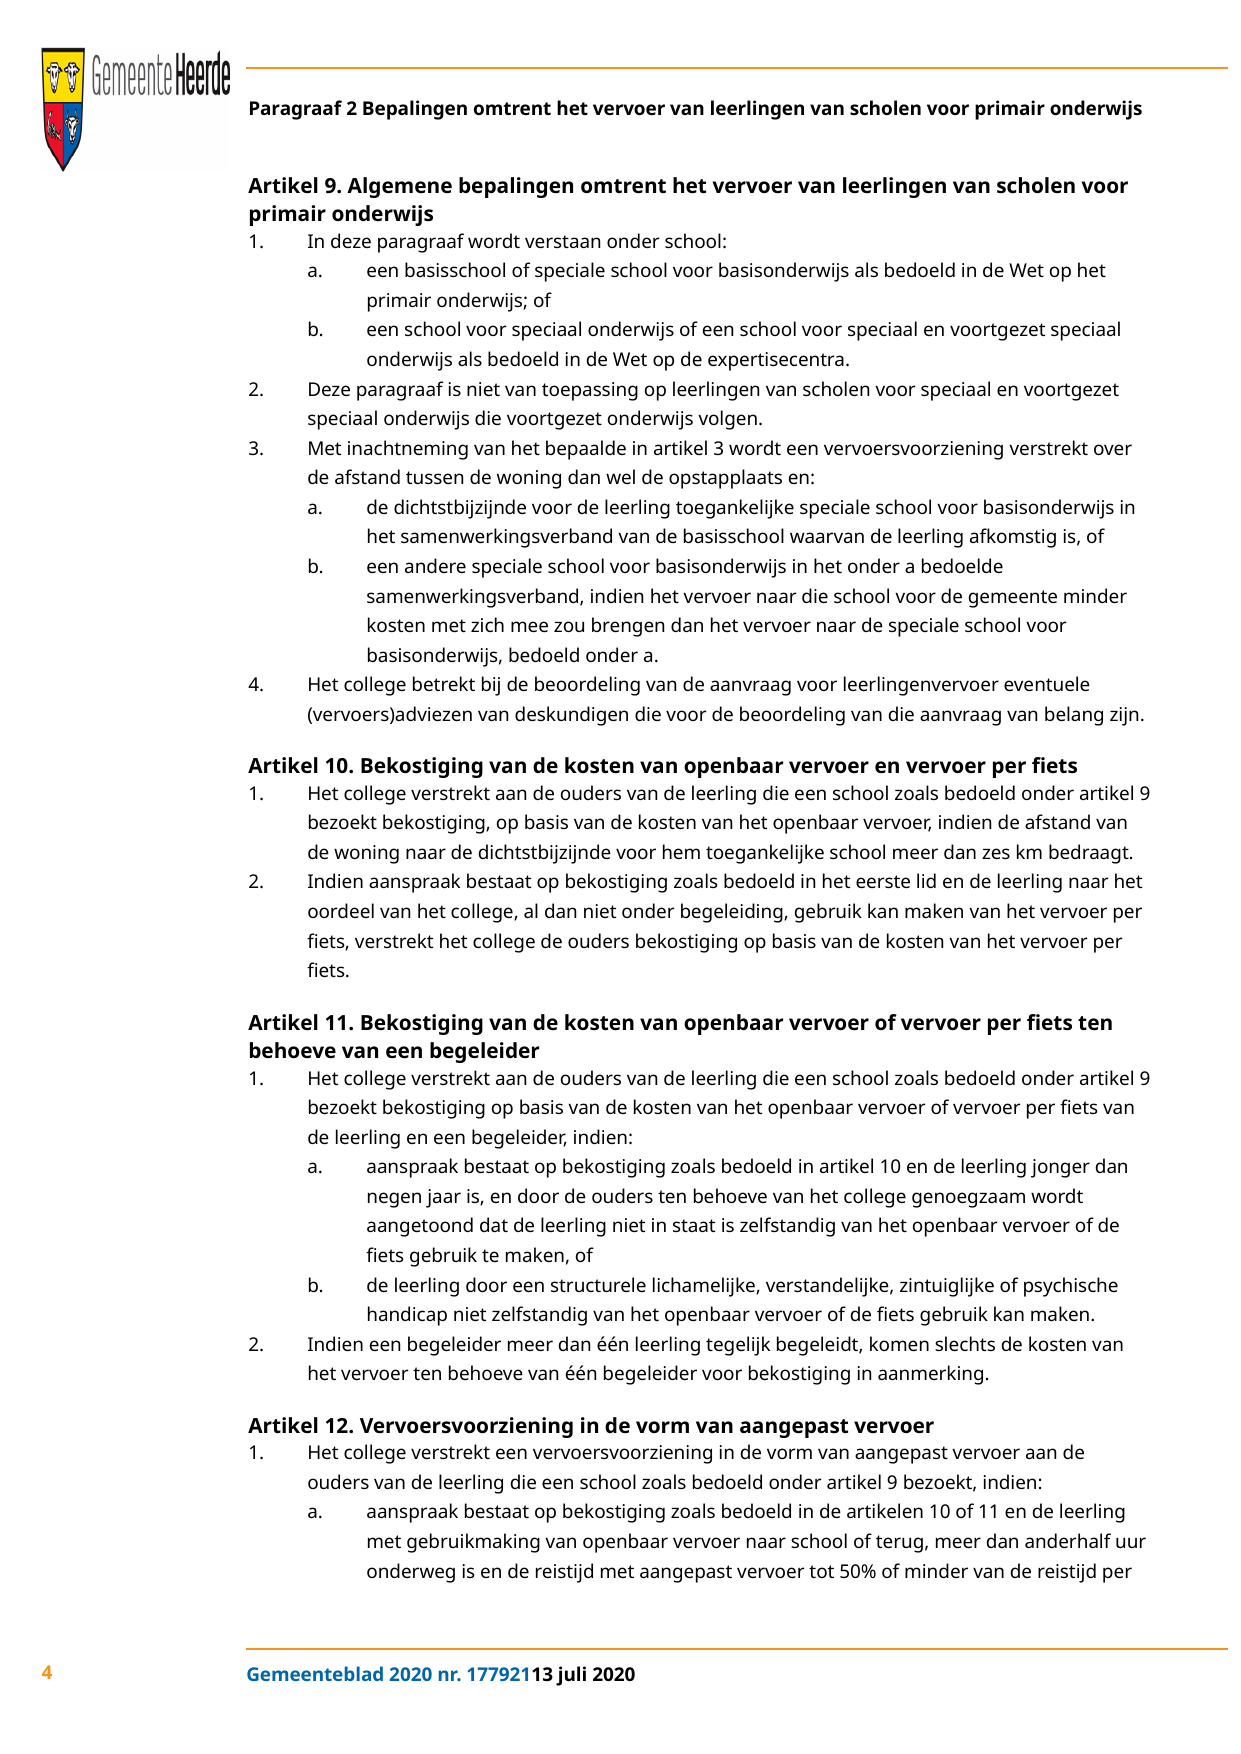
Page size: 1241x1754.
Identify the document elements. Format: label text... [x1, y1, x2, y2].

list Indien aanspraak bestaat op bekostiging zoals bedoeld in het eerste lid en de leerling naar het oordeel van het college, al dan niet onder begeleiding, gebruik kan maken van het vervoer per fiets, verstrekt het college de ouders bekostiging op basis van de kosten van het vervoer per fiets. [248, 869, 1152, 983]
list Indien een begeleider meer dan één leerling tegelijk begeleidt, komen slechts de kosten van het vervoer ten behoeve van één begeleider voor bekostiging in aanmerking. [248, 1331, 1152, 1386]
text Artikel 12. Vervoersvoorziening in de vorm van aangepast vervoer [248, 1411, 1152, 1439]
list een school voor speciaal onderwijs of een school voor speciaal en voortgezet speciaal onderwijs als bedoeld in de Wet op de expertisecentra. [307, 317, 1152, 372]
list de dichtstbijzijnde voor de leerling toegankelijke speciale school voor basisonderwijs in het samenwerkingsverband van de basisschool waarvan de leerling afkomstig is, of [307, 494, 1152, 549]
text Artikel 9. Algemene bepalingen omtrent het vervoer van leerlingen van scholen voor primair onderwijs [248, 171, 1152, 228]
list In deze paragraaf wordt verstaan onder school: [248, 228, 1152, 253]
picture [41, 47, 231, 172]
list aanspraak bestaat op bekostiging zoals bedoeld in artikel 10 en de leerling jonger dan negen jaar is, en door de ouders ten behoeve van het college genoegzaam wordt aangetoond dat de leerling niet in staat is zelfstandig van het openbaar vervoer of de fiets gebruik te maken, of [307, 1153, 1152, 1268]
text Artikel 10. Bekostiging van de kosten van openbaar vervoer en vervoer per fiets [248, 752, 1152, 780]
list Het college verstrekt een vervoersvoorziening in de vorm van aangepast vervoer aan de ouders van de leerling die een school zoals bedoeld onder artikel 9 bezoekt, indien: [248, 1439, 1152, 1495]
list aanspraak bestaat op bekostiging zoals bedoeld in de artikelen 10 of 11 en de leerling met gebruikmaking van openbaar vervoer naar school of terug, meer dan anderhalf uur onderweg is en de reistijd met aangepast vervoer tot 50% of minder van de reistijd per [307, 1499, 1152, 1583]
text Paragraaf 2 Bepalingen omtrent het vervoer van leerlingen van scholen voor primair onderwijs [248, 95, 1152, 121]
list een andere speciale school voor basisonderwijs in het onder a bedoelde samenwerkingsverband, indien het vervoer naar die school voor de gemeente minder kosten met zich mee zou brengen dan het vervoer naar de speciale school voor basisonderwijs, bedoeld onder a. [307, 553, 1152, 668]
list een basisschool of speciale school voor basisonderwijs als bedoeld in de Wet op het primair onderwijs; of [307, 257, 1152, 313]
list Het college betrekt bij de beoordeling van de aanvraag voor leerlingenvervoer eventuele (vervoers)adviezen van deskundigen die voor de beoordeling van die aanvraag van belang zijn. [248, 672, 1152, 727]
list Met inachtneming van het bepaalde in artikel 3 wordt een vervoersvoorziening verstrekt over de afstand tussen de woning dan wel de opstapplaats en: [248, 435, 1152, 490]
text Artikel 11. Bekostiging van de kosten van openbaar vervoer of vervoer per fiets ten behoeve van een begeleider [248, 1008, 1152, 1065]
list Deze paragraaf is niet van toepassing op leerlingen van scholen voor speciaal en voortgezet speciaal onderwijs die voortgezet onderwijs volgen. [248, 376, 1152, 431]
list de leerling door een structurele lichamelijke, verstandelijke, zintuiglijke of psychische handicap niet zelfstandig van het openbaar vervoer of de fiets gebruik kan maken. [307, 1272, 1152, 1327]
list Het college verstrekt aan de ouders van de leerling die een school zoals bedoeld onder artikel 9 bezoekt bekostiging, op basis van de kosten van het openbaar vervoer, indien de afstand van de woning naar de dichtstbijzijnde voor hem toegankelijke school meer dan zes km bedraagt. [248, 780, 1152, 865]
list Het college verstrekt aan de ouders van de leerling die een school zoals bedoeld onder artikel 9 bezoekt bekostiging op basis van de kosten van het openbaar vervoer of vervoer per fiets van de leerling en een begeleider, indien: [248, 1065, 1152, 1150]
